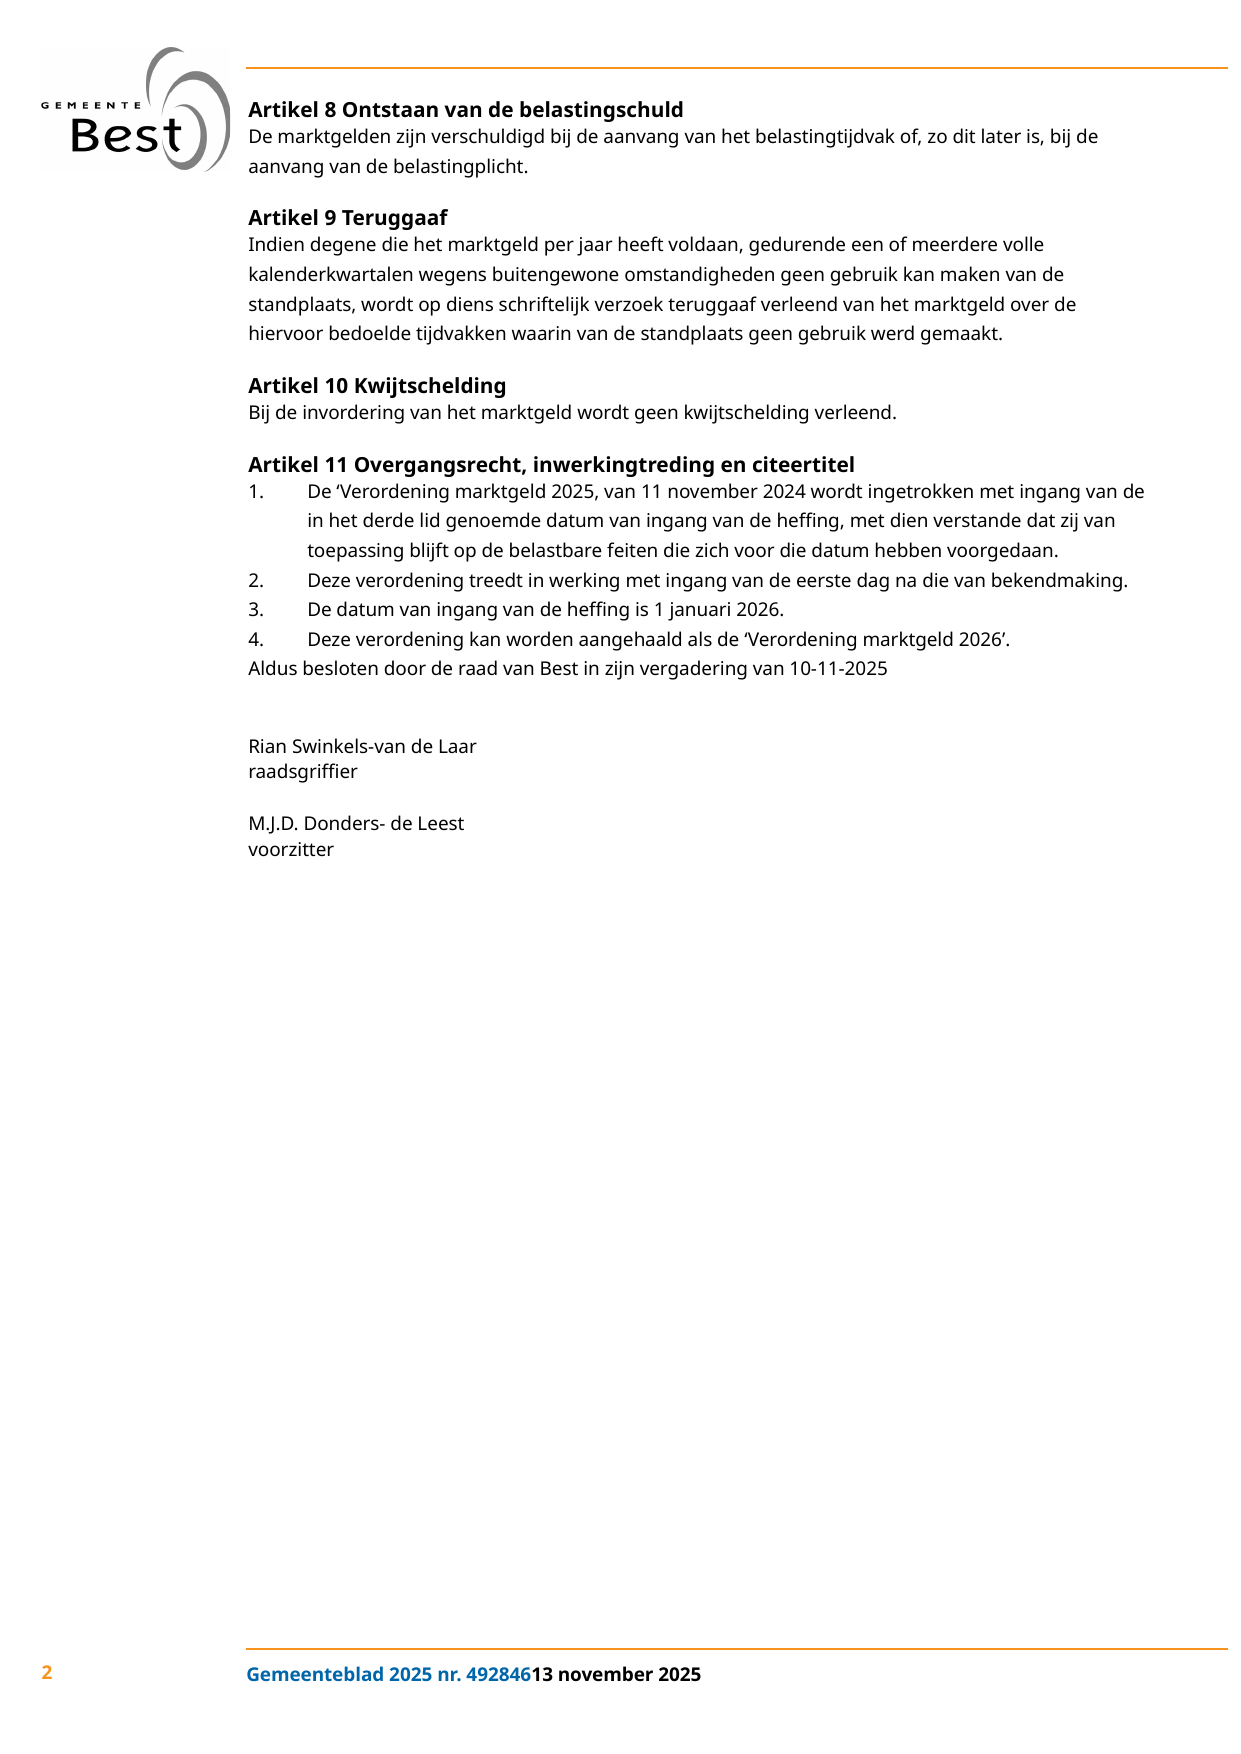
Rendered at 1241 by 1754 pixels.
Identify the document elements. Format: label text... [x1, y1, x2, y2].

text Artikel 8 Ontstaan van de belastingschuld [248, 95, 1152, 123]
text Rian Swinkels-van de Laar [248, 733, 1152, 758]
text voorzitter [248, 836, 1152, 861]
text Artikel 10 Kwijtschelding [248, 371, 1152, 399]
list De datum van ingang van de heffing is 1 januari 2026. [248, 596, 1152, 622]
list De ‘Verordening marktgeld 2025, van 11 november 2024 wordt ingetrokken met ingang van de in het derde lid genoemde datum van ingang van de heffing, met dien verstande dat zij van toepassing blijft op de belastbare feiten die zich voor die datum hebben voorgedaan. [248, 478, 1152, 563]
text Artikel 11 Overgangsrecht, inwerkingtreding en citeertitel [248, 450, 1152, 478]
text De marktgelden zijn verschuldigd bij de aanvang van het belastingtijdvak of, zo dit later is, bij de aanvang van de belastingplicht. [248, 123, 1152, 178]
text raadsgriffier [248, 758, 1152, 784]
text M.J.D. Donders- de Leest [248, 810, 1152, 836]
text Aldus besloten door de raad van Best in zijn vergadering van 10-11-2025 [248, 656, 1152, 681]
picture [41, 47, 231, 172]
text Artikel 9 Teruggaaf [248, 203, 1152, 232]
list Deze verordening treedt in werking met ingang van de eerste dag na die van bekendmaking. [248, 567, 1152, 593]
text Indien degene die het marktgeld per jaar heeft voldaan, gedurende een of meerdere volle kalenderkwartalen wegens buitengewone omstandigheden geen gebruik kan maken van de standplaats, wordt op diens schriftelijk verzoek teruggaaf verleend van het marktgeld over de hiervoor bedoelde tijdvakken waarin van de standplaats geen gebruik werd gemaakt. [248, 232, 1152, 346]
list Deze verordening kan worden aangehaald als de ‘Verordening marktgeld 2026’. [248, 626, 1152, 652]
text Bij de invordering van het marktgeld wordt geen kwijtschelding verleend. [248, 399, 1152, 425]
